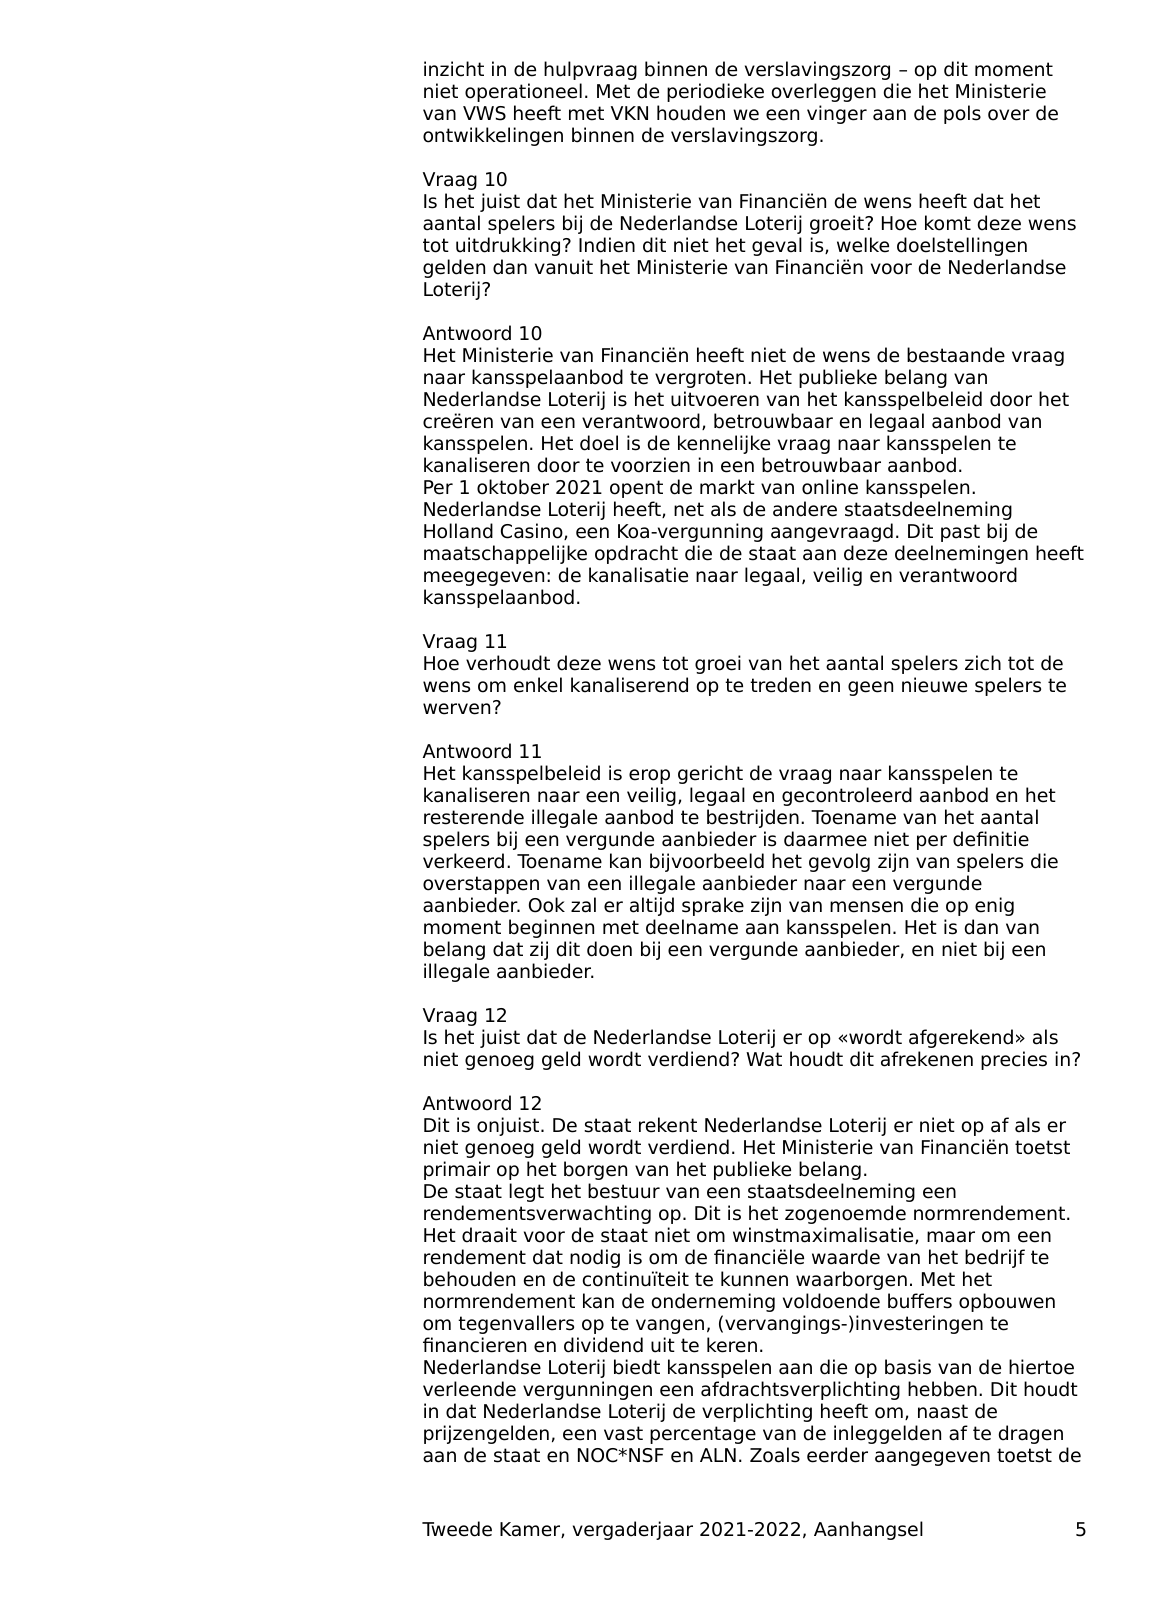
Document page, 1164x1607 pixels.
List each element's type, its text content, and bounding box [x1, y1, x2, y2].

text Hoe verhoudt deze wens tot groei van het aantal spelers zich tot de wens om enkel kanaliserend op te treden en geen nieuwe spelers te werven? [422, 653, 1087, 719]
text Vraag 12 [422, 1005, 1087, 1027]
text Per 1 oktober 2021 opent de markt van online kansspelen. Nederlandse Loterij heeft, net als de andere staatsdeelneming Holland Casino, een Koa-vergunning aangevraagd. Dit past bij de maatschappelijke opdracht die de staat aan deze deelnemingen heeft meegegeven: de kanalisatie naar legaal, veilig en verantwoord kansspelaanbod. [422, 477, 1087, 609]
text Antwoord 11 [422, 741, 1087, 763]
text Vraag 11 [422, 631, 1087, 653]
text Antwoord 12 [422, 1093, 1087, 1115]
text Is het juist dat het Ministerie van Financiën de wens heeft dat het aantal spelers bij de Nederlandse Loterij groeit? Hoe komt deze wens tot uitdrukking? Indien dit niet het geval is, welke doelstellingen gelden dan vanuit het Ministerie van Financiën voor de Nederlandse Loterij? [422, 191, 1087, 301]
text Nederlandse Loterij biedt kansspelen aan die op basis van de hiertoe verleende vergunningen een afdrachtsverplichting hebben. Dit houdt in dat Nederlandse Loterij de verplichting heeft om, naast de prijzengelden, een vast percentage van de inleggelden af te dragen aan de staat en NOC*NSF en ALN. Zoals eerder aangegeven toetst de [422, 1357, 1087, 1467]
text Antwoord 10 [422, 323, 1087, 345]
text Vraag 10 [422, 169, 1087, 191]
text De staat legt het bestuur van een staatsdeelneming een rendementsverwachting op. Dit is het zogenoemde normrendement. Het draait voor de staat niet om winstmaximalisatie, maar om een rendement dat nodig is om de financiële waarde van het bedrijf te behouden en de continuïteit te kunnen waarborgen. Met het normrendement kan de onderneming voldoende buffers opbouwen om tegenvallers op te vangen, (vervangings-)investeringen te financieren en dividend uit te keren. [422, 1181, 1087, 1357]
text Het Ministerie van Financiën heeft niet de wens de bestaande vraag naar kansspelaanbod te vergroten. Het publieke belang van Nederlandse Loterij is het uitvoeren van het kansspelbeleid door het creëren van een verantwoord, betrouwbaar en legaal aanbod van kansspelen. Het doel is de kennelijke vraag naar kansspelen te kanaliseren door te voorzien in een betrouwbaar aanbod. [422, 345, 1087, 477]
text Is het juist dat de Nederlandse Loterij er op «wordt afgerekend» als niet genoeg geld wordt verdiend? Wat houdt dit afrekenen precies in? [422, 1027, 1087, 1071]
text Het kansspelbeleid is erop gericht de vraag naar kansspelen te kanaliseren naar een veilig, legaal en gecontroleerd aanbod en het resterende illegale aanbod te bestrijden. Toename van het aantal spelers bij een vergunde aanbieder is daarmee niet per definitie verkeerd. Toename kan bijvoorbeeld het gevolg zijn van spelers die overstappen van een illegale aanbieder naar een vergunde aanbieder. Ook zal er altijd sprake zijn van mensen die op enig moment beginnen met deelname aan kansspelen. Het is dan van belang dat zij dit doen bij een vergunde aanbieder, en niet bij een illegale aanbieder. [422, 763, 1087, 983]
text Dit is onjuist. De staat rekent Nederlandse Loterij er niet op af als er niet genoeg geld wordt verdiend. Het Ministerie van Financiën toetst primair op het borgen van het publieke belang. [422, 1115, 1087, 1181]
text inzicht in de hulpvraag binnen de verslavingszorg – op dit moment niet operationeel. Met de periodieke overleggen die het Ministerie van VWS heeft met VKN houden we een vinger aan de pols over de ontwikkelingen binnen de verslavingszorg. [422, 59, 1087, 147]
